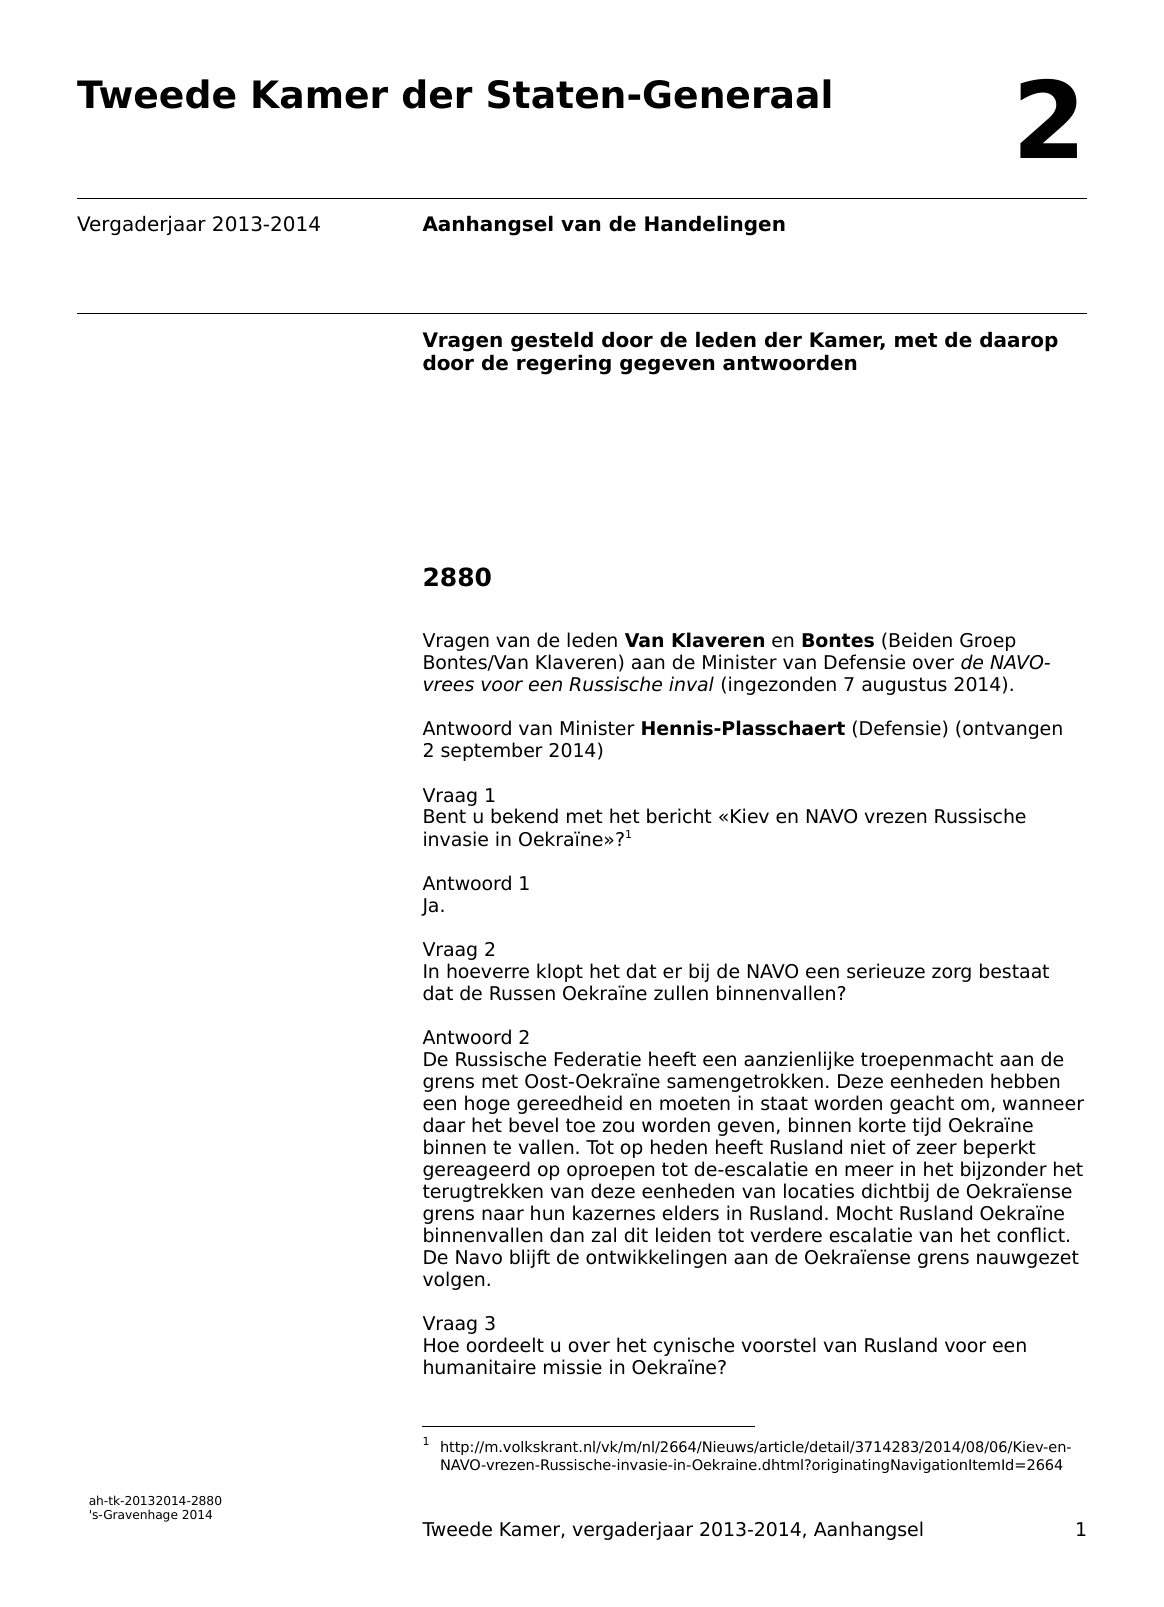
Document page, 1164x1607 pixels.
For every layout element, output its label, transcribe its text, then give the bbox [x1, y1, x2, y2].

text Antwoord 2 [422, 1027, 1087, 1049]
text Bent u bekend met het bericht «Kiev en NAVO vrezen Russische invasie in Oekraïne»? [422, 806, 1087, 850]
table_header 2 [886, 59, 1087, 198]
text Vraag 2 [422, 939, 1087, 961]
text Antwoord 1 [422, 873, 1087, 894]
text Vragen van de leden Van Klaveren en Bontes (Beiden Groep Bontes/Van Klaveren) aan de Minister van Defensie over de NAVO-vrees voor een Russische inval (ingezonden 7 augustus 2014). [422, 630, 1087, 696]
text De Russische Federatie heeft een aanzienlijke troepenmacht aan de grens met Oost-Oekraïne samengetrokken. Deze eenheden hebben een hoge gereedheid en moeten in staat worden geacht om, wanneer daar het bevel toe zou worden geven, binnen korte tijd Oekraïne binnen te vallen. Tot op heden heeft Rusland niet of zeer beperkt gereageerd op oproepen tot de-escalatie en meer in het bijzonder het terugtrekken van deze eenheden van locaties dichtbij de Oekraïense grens naar hun kazernes elders in Rusland. Mocht Rusland Oekraïne binnenvallen dan zal dit leiden tot verdere escalatie van het conflict. De Navo blijft de ontwikkelingen aan de Oekraïense grens nauwgezet volgen. [422, 1049, 1087, 1291]
text Vraag 3 [422, 1313, 1087, 1335]
text ah-tk-20132014-2880 [88, 1494, 323, 1508]
text Ja. [422, 894, 1087, 917]
table_cell Vragen gesteld door de leden der Kamer, met de daarop door de regering gegeven antwoorden [422, 314, 1087, 375]
text http://m.volkskrant.nl/vk/m/nl/2664/Nieuws/article/detail/3714283/2014/08/06/Kiev-en-NAVO-vrezen-Russische-invasie-in-Oekraine.dhtml?originatingNavigationItemId=2664 [422, 1435, 1087, 1474]
table_header Tweede Kamer der Staten-Generaal [77, 59, 886, 198]
text 's-Gravenhage 2014 [88, 1508, 323, 1522]
text In hoeverre klopt het dat er bij de NAVO een serieuze zorg bestaat dat de Russen Oekraïne zullen binnenvallen? [422, 961, 1087, 1005]
table_cell [77, 314, 422, 375]
text Antwoord van Minister Hennis-Plasschaert (Defensie) (ontvangen 2 september 2014) [422, 718, 1087, 762]
table_cell Vergaderjaar 2013-2014 [77, 199, 422, 313]
text Vraag 1 [422, 784, 1087, 806]
text Hoe oordeelt u over het cynische voorstel van Rusland voor een humanitaire missie in Oekraïne? [422, 1335, 1087, 1379]
table_cell Aanhangsel van de Handelingen [422, 199, 1087, 313]
text 2880 [422, 563, 1087, 592]
